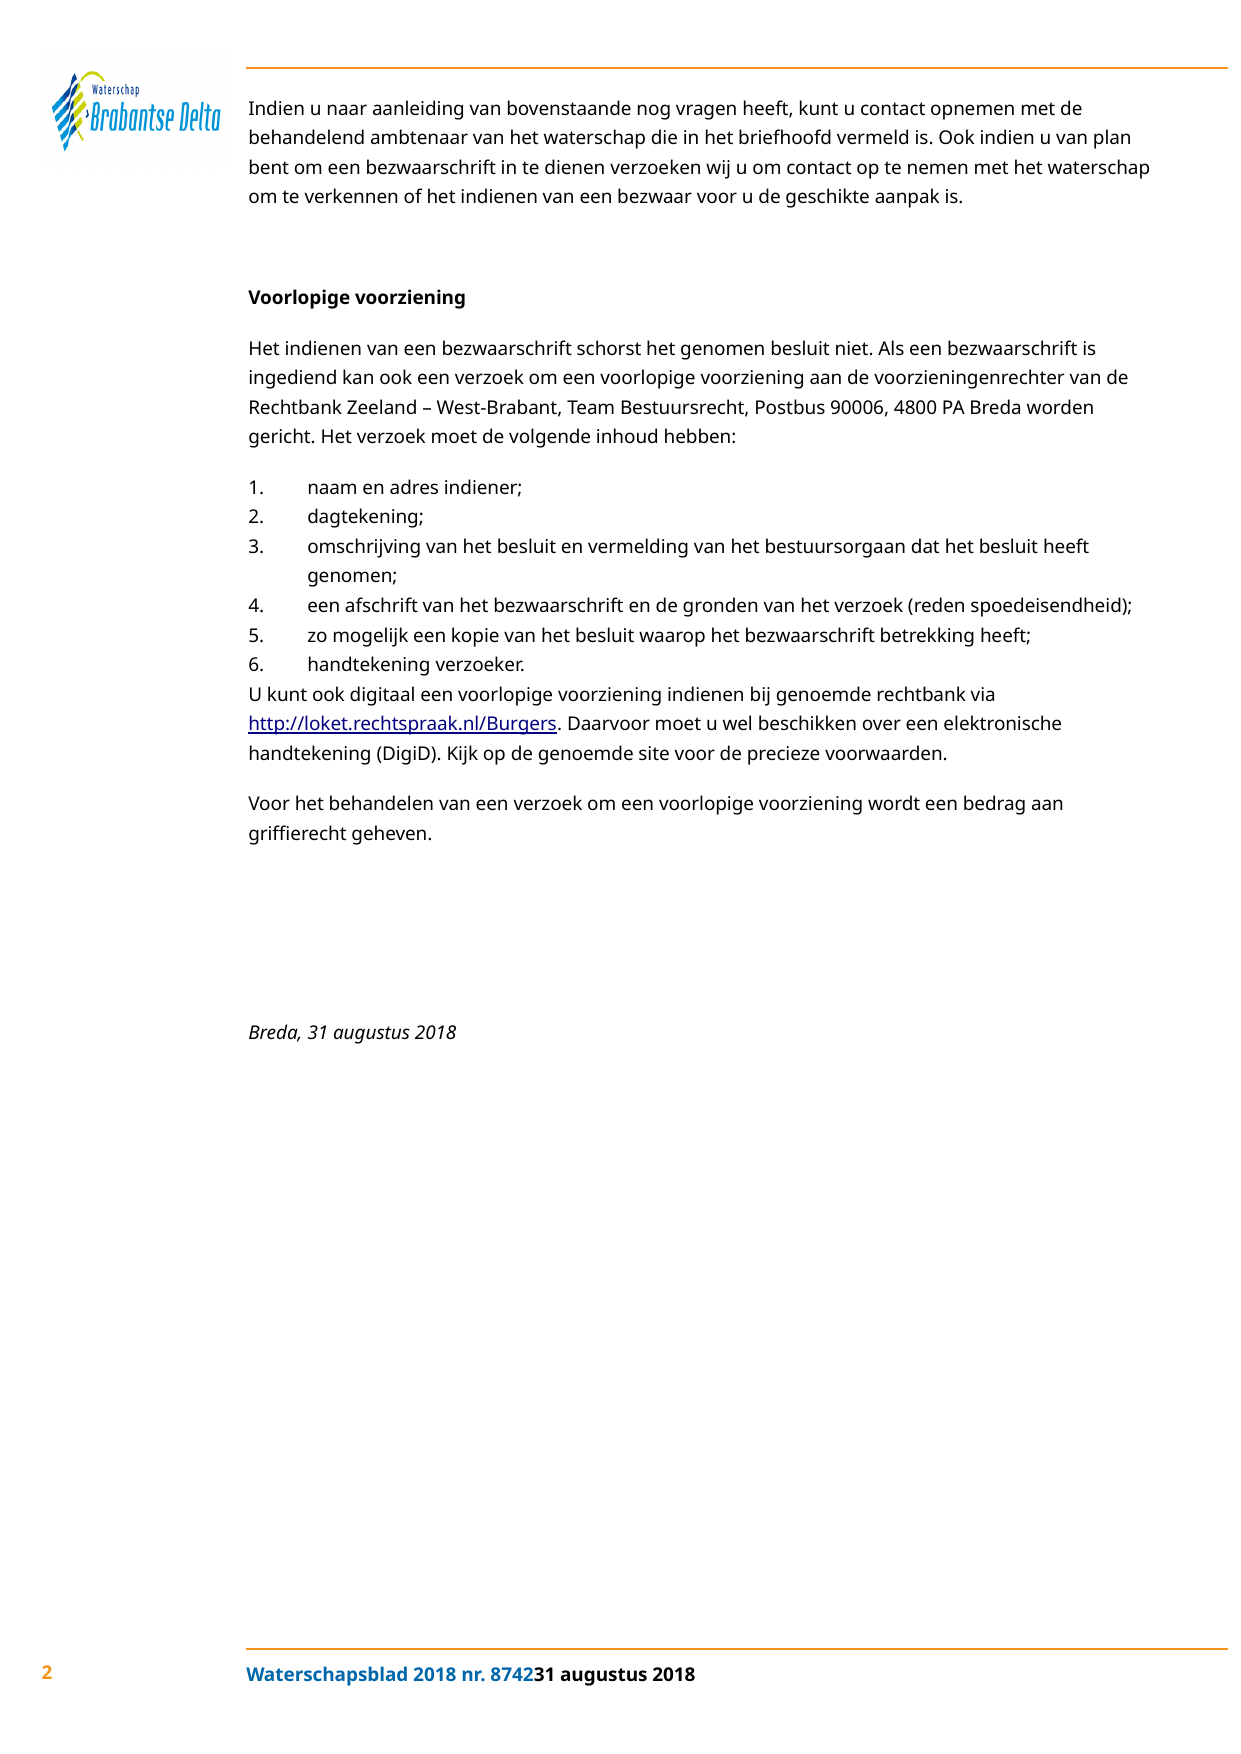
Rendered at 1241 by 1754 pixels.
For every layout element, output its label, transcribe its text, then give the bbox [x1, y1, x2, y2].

list zo mogelijk een kopie van het besluit waarop het bezwaarschrift betrekking heeft; [248, 622, 1152, 648]
text Voor het behandelen van een verzoek om een voorlopige voorziening wordt een bedrag aan griffierecht geheven. [248, 791, 1152, 846]
text U kunt ook digitaal een voorlopige voorziening indienen bij genoemde rechtbank via http://loket.rechtspraak.nl/Burgers. Daarvoor moet u wel beschikken over een elektronische handtekening (DigiD). Kijk op de genoemde site voor de precieze voorwaarden. [248, 681, 1152, 766]
list dagtekening; [248, 503, 1152, 529]
list naam en adres indiener; [248, 474, 1152, 500]
text Het indienen van een bezwaarschrift schorst het genomen besluit niet. Als een bezwaarschrift is ingediend kan ook een verzoek om een voorlopige voorziening aan de voorzieningenrechter van de Rechtbank Zeeland – West-Brabant, Team Bestuursrecht, Postbus 90006, 4800 PA Breda worden gericht. Het verzoek moet de volgende inhoud hebben: [248, 335, 1152, 449]
text Breda, 31 augustus 2018 [248, 1019, 1152, 1045]
list een afschrift van het bezwaarschrift en de gronden van het verzoek (reden spoedeisendheid); [248, 592, 1152, 618]
list omschrijving van het besluit en vermelding van het bestuursorgaan dat het besluit heeft genomen; [248, 533, 1152, 588]
picture [41, 47, 231, 172]
text Indien u naar aanleiding van bovenstaande nog vragen heeft, kunt u contact opnemen met de behandelend ambtenaar van het waterschap die in het briefhoofd vermeld is. Ook indien u van plan bent om een bezwaarschrift in te dienen verzoeken wij u om contact op te nemen met het waterschap om te verkennen of het indienen van een bezwaar voor u de geschikte aanpak is. [248, 95, 1152, 209]
list handtekening verzoeker. [248, 651, 1152, 677]
text Voorlopige voorziening [248, 284, 1152, 310]
